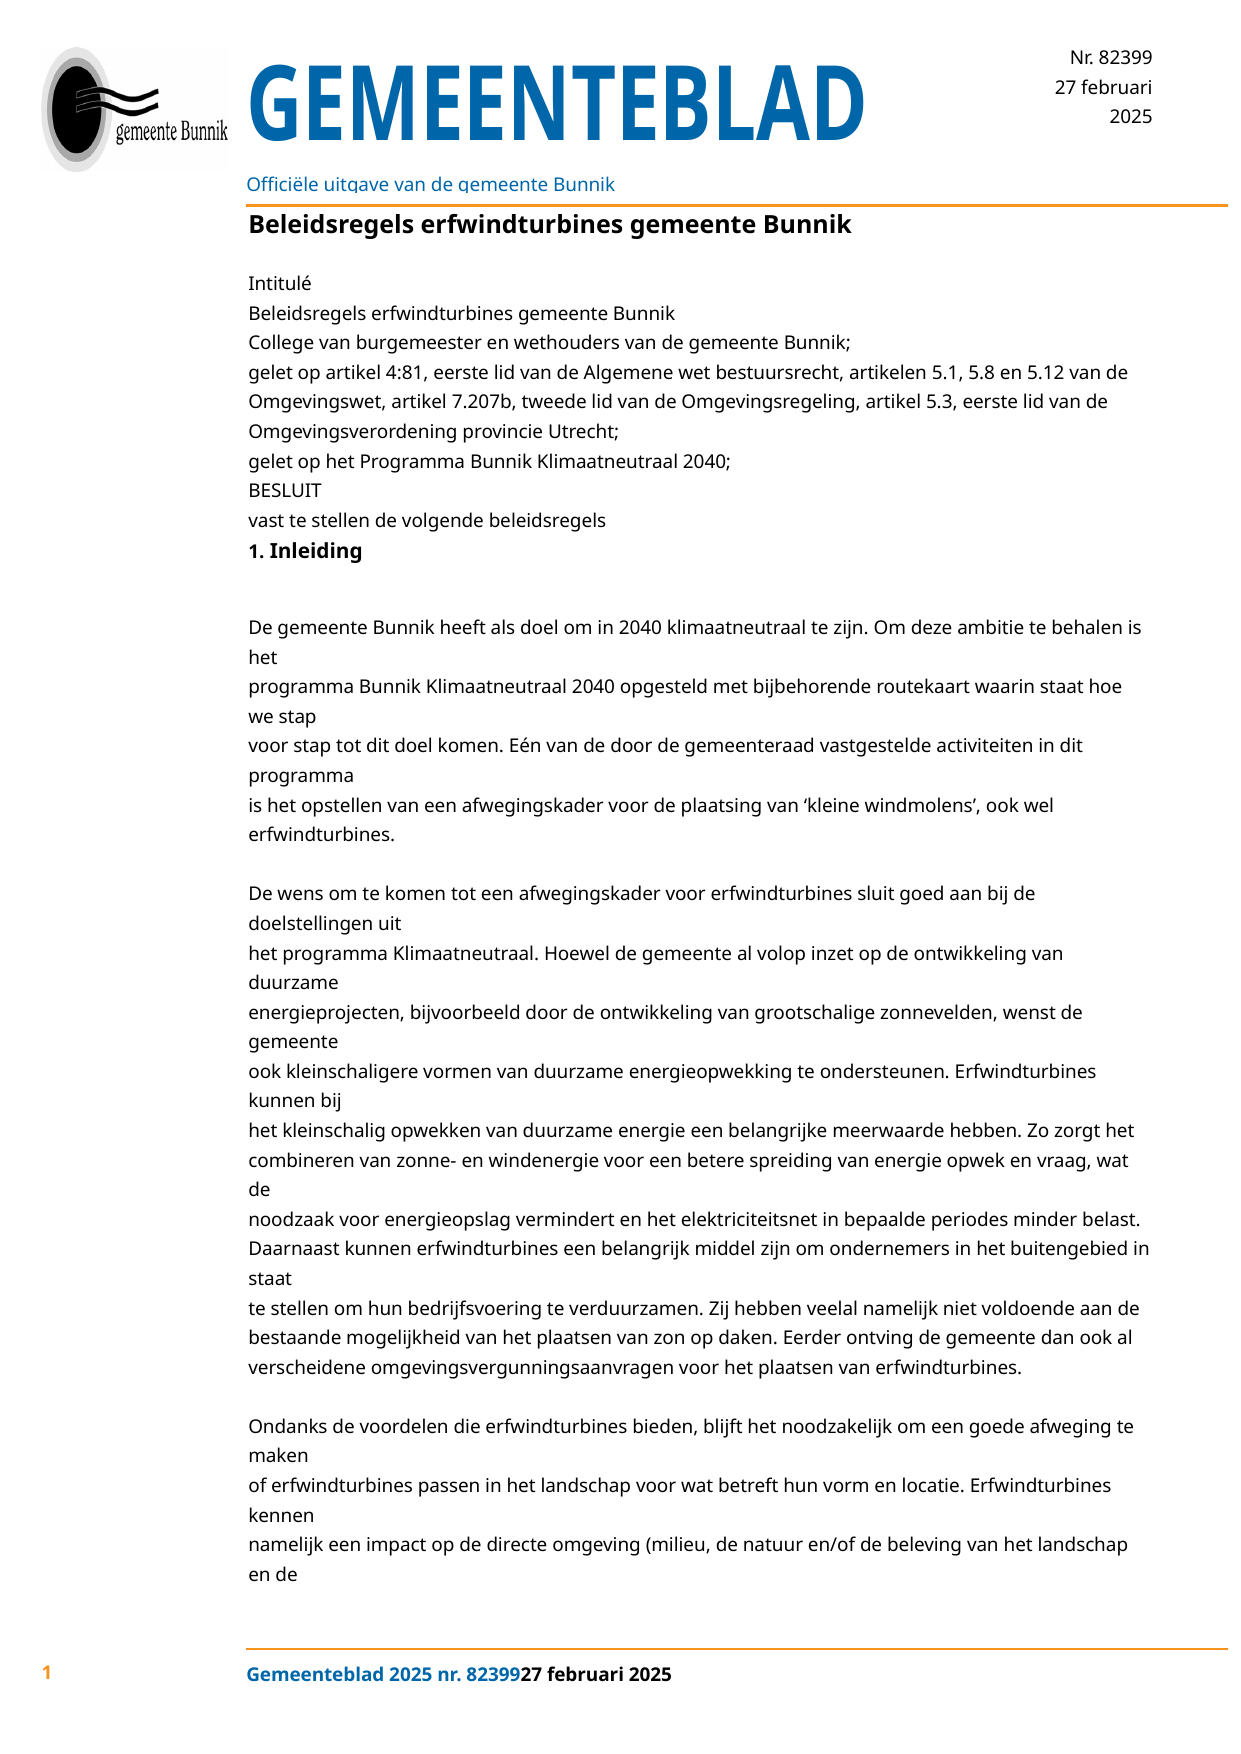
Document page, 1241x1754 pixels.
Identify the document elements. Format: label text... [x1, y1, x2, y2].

text Omgevingsverordening provincie Utrecht; [248, 418, 1152, 444]
text ook kleinschaligere vormen van duurzame energieopwekking te ondersteunen. Erfwindturbines kunnen bij [248, 1058, 1152, 1113]
text voor stap tot dit doel komen. Eén van de door de gemeenteraad vastgestelde activiteiten in dit programma [248, 733, 1152, 788]
text noodzaak voor energieopslag vermindert en het elektriciteitsnet in bepaalde periodes minder belast. [248, 1206, 1152, 1232]
text Beleidsregels erfwindturbines gemeente Bunnik [248, 207, 1152, 241]
text combineren van zonne- en windenergie voor een betere spreiding van energie opwek en vraag, wat de [248, 1147, 1152, 1202]
text het programma Klimaatneutraal. Hoewel de gemeente al volop inzet op de ontwikkeling van duurzame [248, 940, 1152, 995]
text College van burgemeester en wethouders van de gemeente Bunnik; [248, 329, 1152, 355]
text De gemeente Bunnik heeft als doel om in 2040 klimaatneutraal te zijn. Om deze ambitie te behalen is het [248, 614, 1152, 669]
text te stellen om hun bedrijfsvoering te verduurzamen. Zij hebben veelal namelijk niet voldoende aan de [248, 1295, 1152, 1320]
text Daarnaast kunnen erfwindturbines een belangrijk middel zijn om ondernemers in het buitengebied in staat [248, 1236, 1152, 1291]
text 1. Inleiding [248, 537, 1152, 565]
text programma Bunnik Klimaatneutraal 2040 opgesteld met bijbehorende routekaart waarin staat hoe we stap [248, 673, 1152, 729]
text gelet op het Programma Bunnik Klimaatneutraal 2040; [248, 448, 1152, 473]
text namelijk een impact op de directe omgeving (milieu, de natuur en/of de beleving van het landschap en de [248, 1531, 1152, 1587]
text Omgevingswet, artikel 7.207b, tweede lid van de Omgevingsregeling, artikel 5.3, eerste lid van de [248, 389, 1152, 414]
text bestaande mogelijkheid van het plaatsen van zon op daken. Eerder ontving de gemeente dan ook al [248, 1324, 1152, 1350]
text Beleidsregels erfwindturbines gemeente Bunnik [248, 300, 1152, 326]
text of erfwindturbines passen in het landschap voor wat betreft hun vorm en locatie. Erfwindturbines kennen [248, 1472, 1152, 1527]
text het kleinschalig opwekken van duurzame energie een belangrijke meerwaarde hebben. Zo zorgt het [248, 1117, 1152, 1143]
text verscheidene omgevingsvergunningsaanvragen voor het plaatsen van erfwindturbines. [248, 1354, 1152, 1379]
text energieprojecten, bijvoorbeeld door de ontwikkeling van grootschalige zonnevelden, wenst de gemeente [248, 999, 1152, 1054]
text is het opstellen van een afwegingskader voor de plaatsing van ‘kleine windmolens’, ook wel erfwindturbines. [248, 792, 1152, 847]
text vast te stellen de volgende beleidsregels [248, 507, 1152, 533]
text gelet op artikel 4:81, eerste lid van de Algemene wet bestuursrecht, artikelen 5.1, 5.8 en 5.12 van de [248, 359, 1152, 385]
picture [41, 47, 231, 172]
text BESLUIT [248, 477, 1152, 503]
text Ondanks de voordelen die erfwindturbines bieden, blijft het noodzakelijk om een goede afweging te maken [248, 1413, 1152, 1468]
text De wens om te komen tot een afwegingskader voor erfwindturbines sluit goed aan bij de doelstellingen uit [248, 881, 1152, 936]
text Intitulé [248, 270, 1152, 296]
